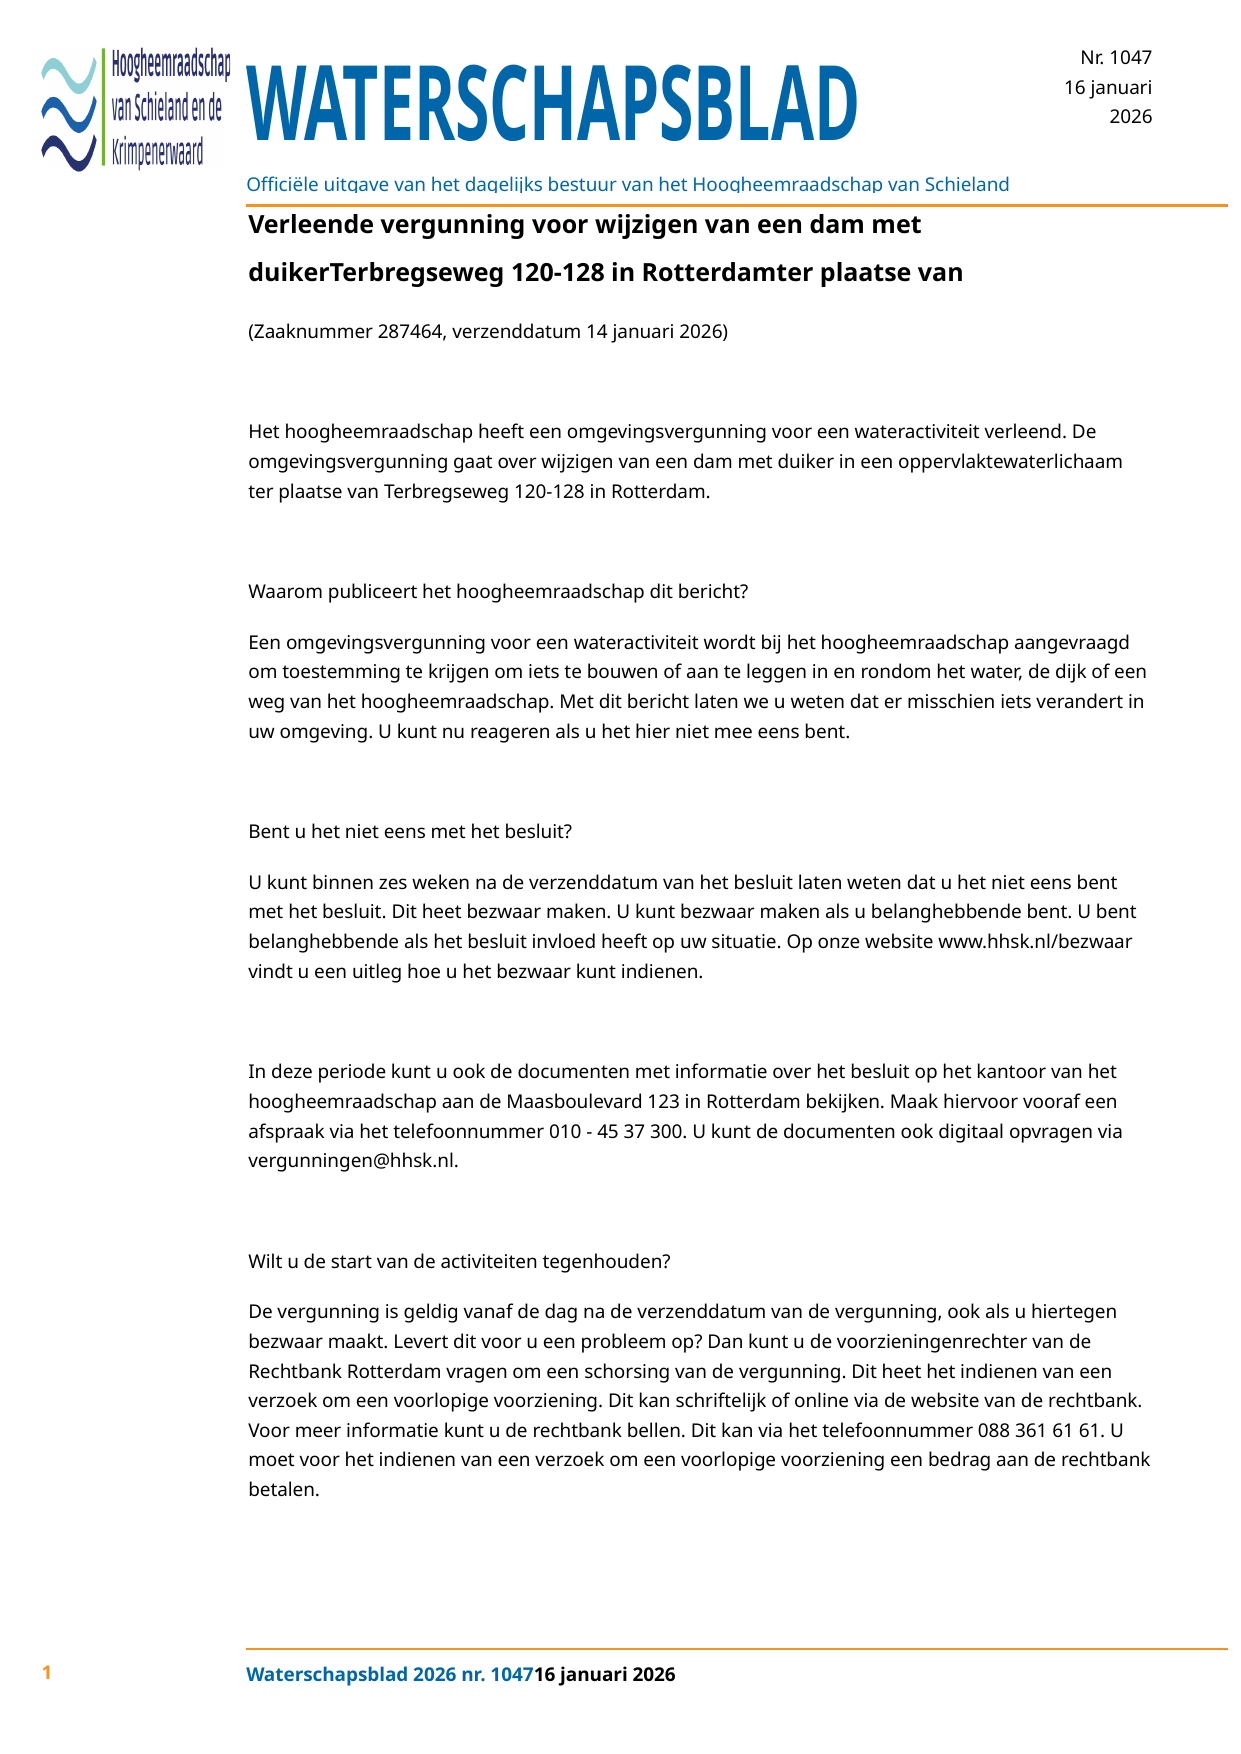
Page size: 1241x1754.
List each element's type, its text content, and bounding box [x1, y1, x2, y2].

text (Zaaknummer 287464, verzenddatum 14 januari 2026) [248, 318, 1152, 344]
text Bent u het niet eens met het besluit? [248, 819, 1152, 844]
text Het hoogheemraadschap heeft een omgevingsvergunning voor een wateractiviteit verleend. De omgevingsvergunning gaat over wijzigen van een dam met duiker in een oppervlaktewaterlichaam ter plaatse van Terbregseweg 120-128 in Rotterdam. [248, 419, 1152, 504]
text De vergunning is geldig vanaf de dag na de verzenddatum van de vergunning, ook als u hiertegen bezwaar maakt. Levert dit voor u een probleem op? Dan kunt u de voorzieningenrechter van de Rechtbank Rotterdam vragen om een schorsing van de vergunning. Dit heet het indienen van een verzoek om een voorlopige voorziening. Dit kan schriftelijk of online via de website van de rechtbank. Voor meer informatie kunt u de rechtbank bellen. Dit kan via het telefoonnummer 088 361 61 61. U moet voor het indienen van een verzoek om een voorlopige voorziening een bedrag aan de rechtbank betalen. [248, 1299, 1152, 1502]
text Waarom publiceert het hoogheemraadschap dit bericht? [248, 579, 1152, 604]
text Een omgevingsvergunning voor een wateractiviteit wordt bij het hoogheemraadschap aangevraagd om toestemming te krijgen om iets te bouwen of aan te leggen in en rondom het water, de dijk of een weg van het hoogheemraadschap. Met dit bericht laten we u weten dat er misschien iets verandert in uw omgeving. U kunt nu reageren als u het hier niet mee eens bent. [248, 629, 1152, 744]
text U kunt binnen zes weken na de verzenddatum van het besluit laten weten dat u het niet eens bent met het besluit. Dit heet bezwaar maken. U kunt bezwaar maken als u belanghebbende bent. U bent belanghebbende als het besluit invloed heeft op uw situatie. Op onze website www.hhsk.nl/bezwaar vindt u een uitleg hoe u het bezwaar kunt indienen. [248, 869, 1152, 984]
text In deze periode kunt u ook de documenten met informatie over het besluit op het kantoor van het hoogheemraadschap aan de Maasboulevard 123 in Rotterdam bekijken. Maak hiervoor vooraf een afspraak via het telefoonnummer 010 - 45 37 300. U kunt de documenten ook digitaal opvragen via vergunningen@hhsk.nl. [248, 1059, 1152, 1173]
text Wilt u de start van de activiteiten tegenhouden? [248, 1248, 1152, 1274]
picture [41, 47, 231, 172]
text Verleende vergunning voor wijzigen van een dam met duikerTerbregseweg 120-128 in Rotterdamter plaatse van [248, 207, 1152, 288]
